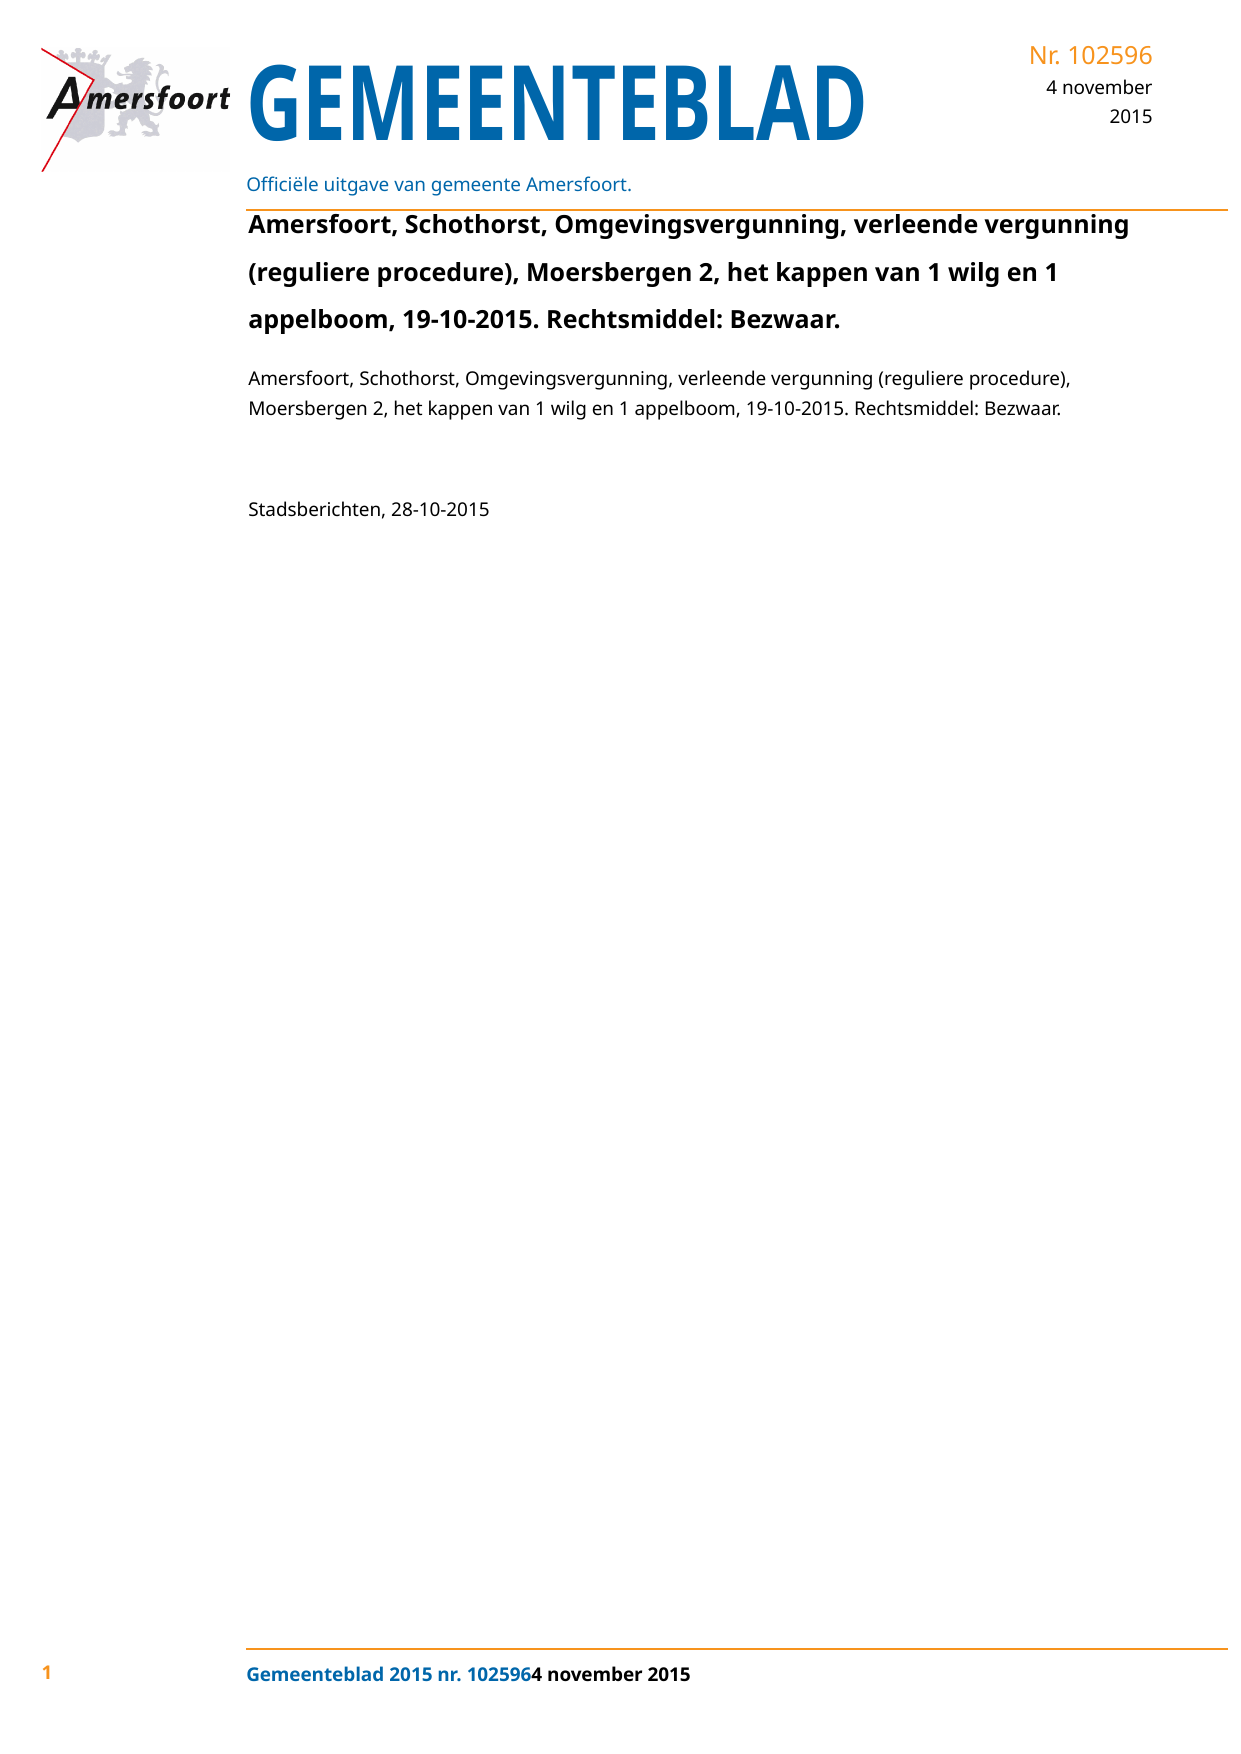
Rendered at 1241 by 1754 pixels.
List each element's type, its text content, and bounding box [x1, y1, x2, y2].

text Stadsberichten, 28-10-2015 [248, 496, 1152, 522]
text Amersfoort, Schothorst, Omgevingsvergunning, verleende vergunning (reguliere procedure), Moersbergen 2, het kappen van 1 wilg en 1 appelboom, 19-10-2015. Rechtsmiddel: Bezwaar. [248, 211, 1152, 336]
text Amersfoort, Schothorst, Omgevingsvergunning, verleende vergunning (reguliere procedure), Moersbergen 2, het kappen van 1 wilg en 1 appelboom, 19-10-2015. Rechtsmiddel: Bezwaar. [248, 366, 1152, 421]
picture [41, 47, 231, 172]
